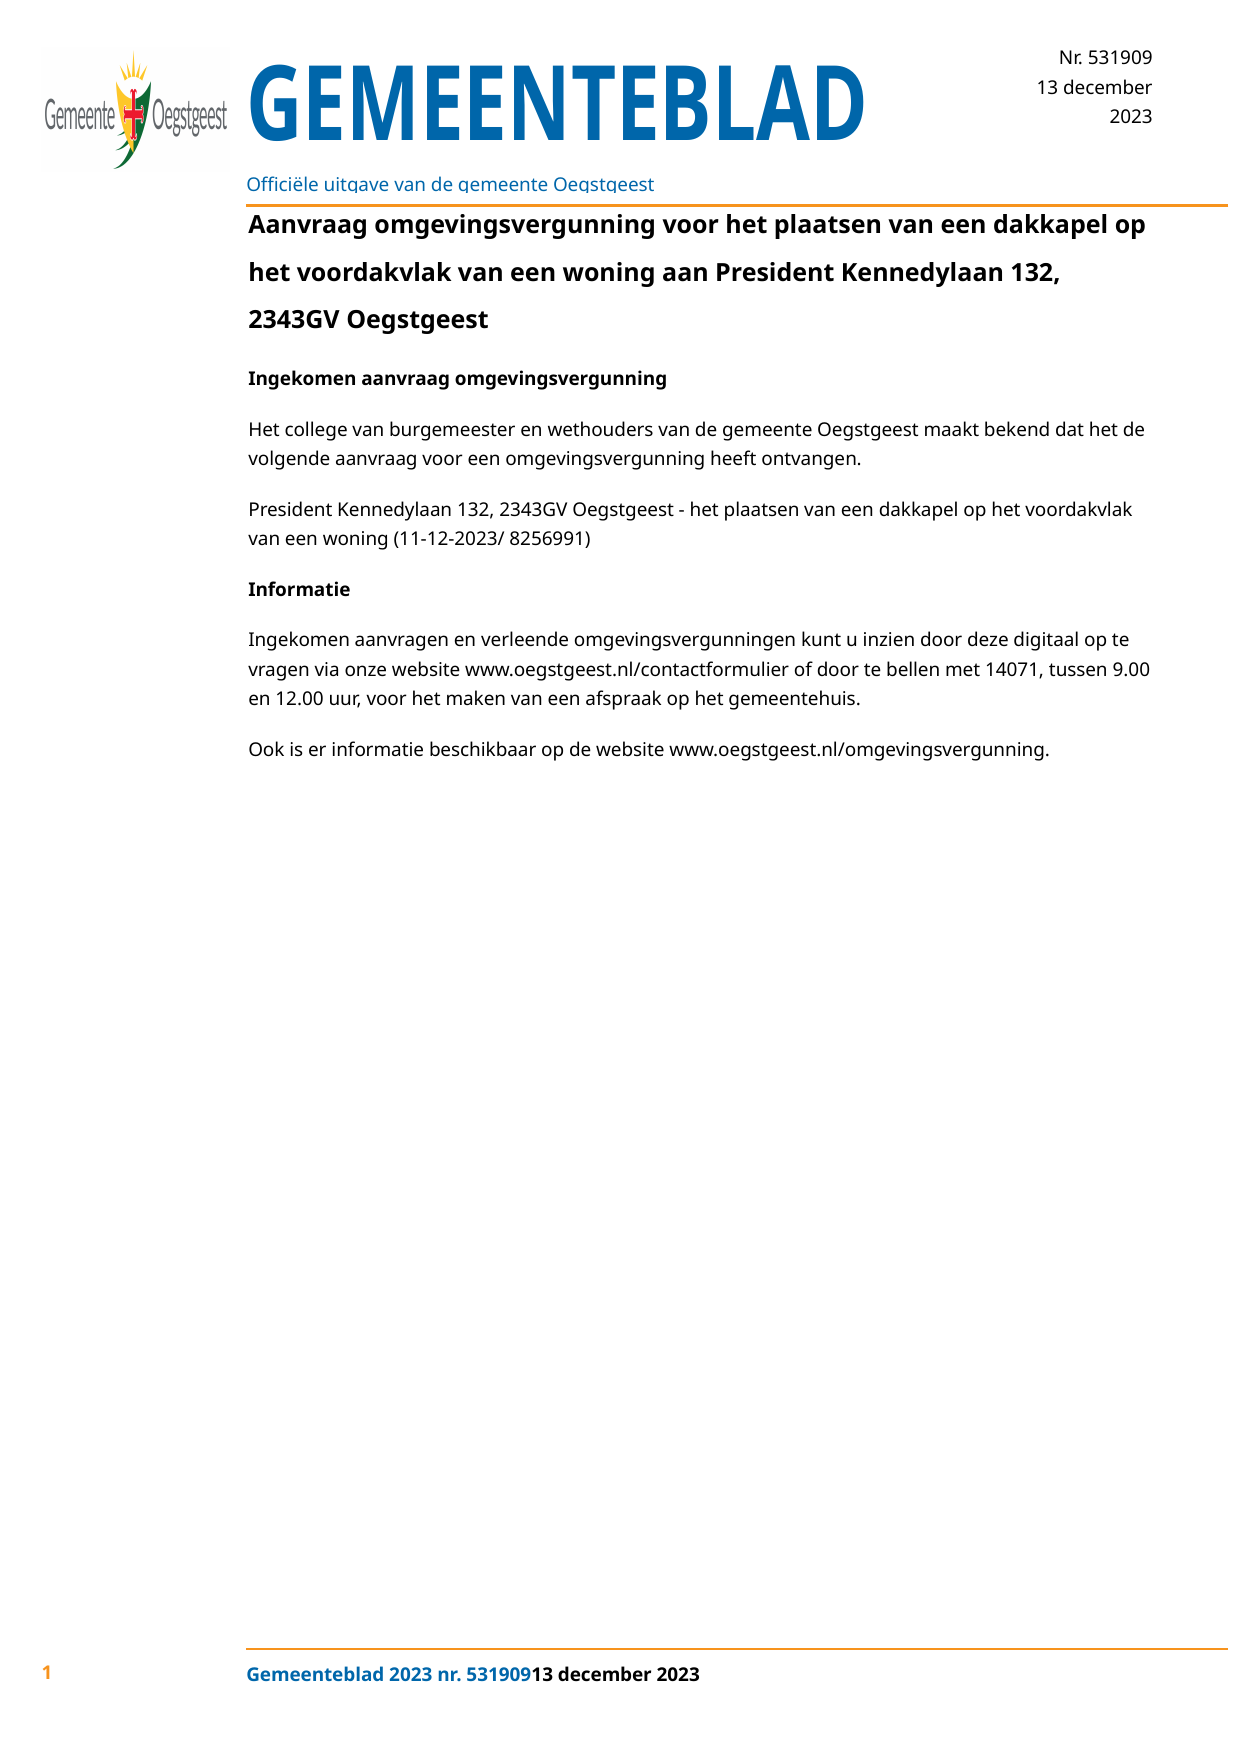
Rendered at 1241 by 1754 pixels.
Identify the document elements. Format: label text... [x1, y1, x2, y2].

text Ingekomen aanvragen en verleende omgevingsvergunningen kunt u inzien door deze digitaal op te vragen via onze website www.oegstgeest.nl/contactformulier of door te bellen met 14071, tussen 9.00 en 12.00 uur, voor het maken van een afspraak op het gemeentehuis. [248, 626, 1152, 711]
text Ingekomen aanvraag omgevingsvergunning [248, 366, 1152, 391]
text President Kennedylaan 132, 2343GV Oegstgeest - het plaatsen van een dakkapel op het voordakvlak van een woning (11-12-2023/ 8256991) [248, 496, 1152, 551]
text Het college van burgemeester en wethouders van de gemeente Oegstgeest maakt bekend dat het de volgende aanvraag voor een omgevingsvergunning heeft ontvangen. [248, 416, 1152, 471]
text Aanvraag omgevingsvergunning voor het plaatsen van een dakkapel op het voordakvlak van een woning aan President Kennedylaan 132, 2343GV Oegstgeest [248, 207, 1152, 336]
text Informatie [248, 576, 1152, 602]
text Ook is er informatie beschikbaar op de website www.oegstgeest.nl/omgevingsvergunning. [248, 736, 1152, 762]
picture [41, 47, 231, 172]
